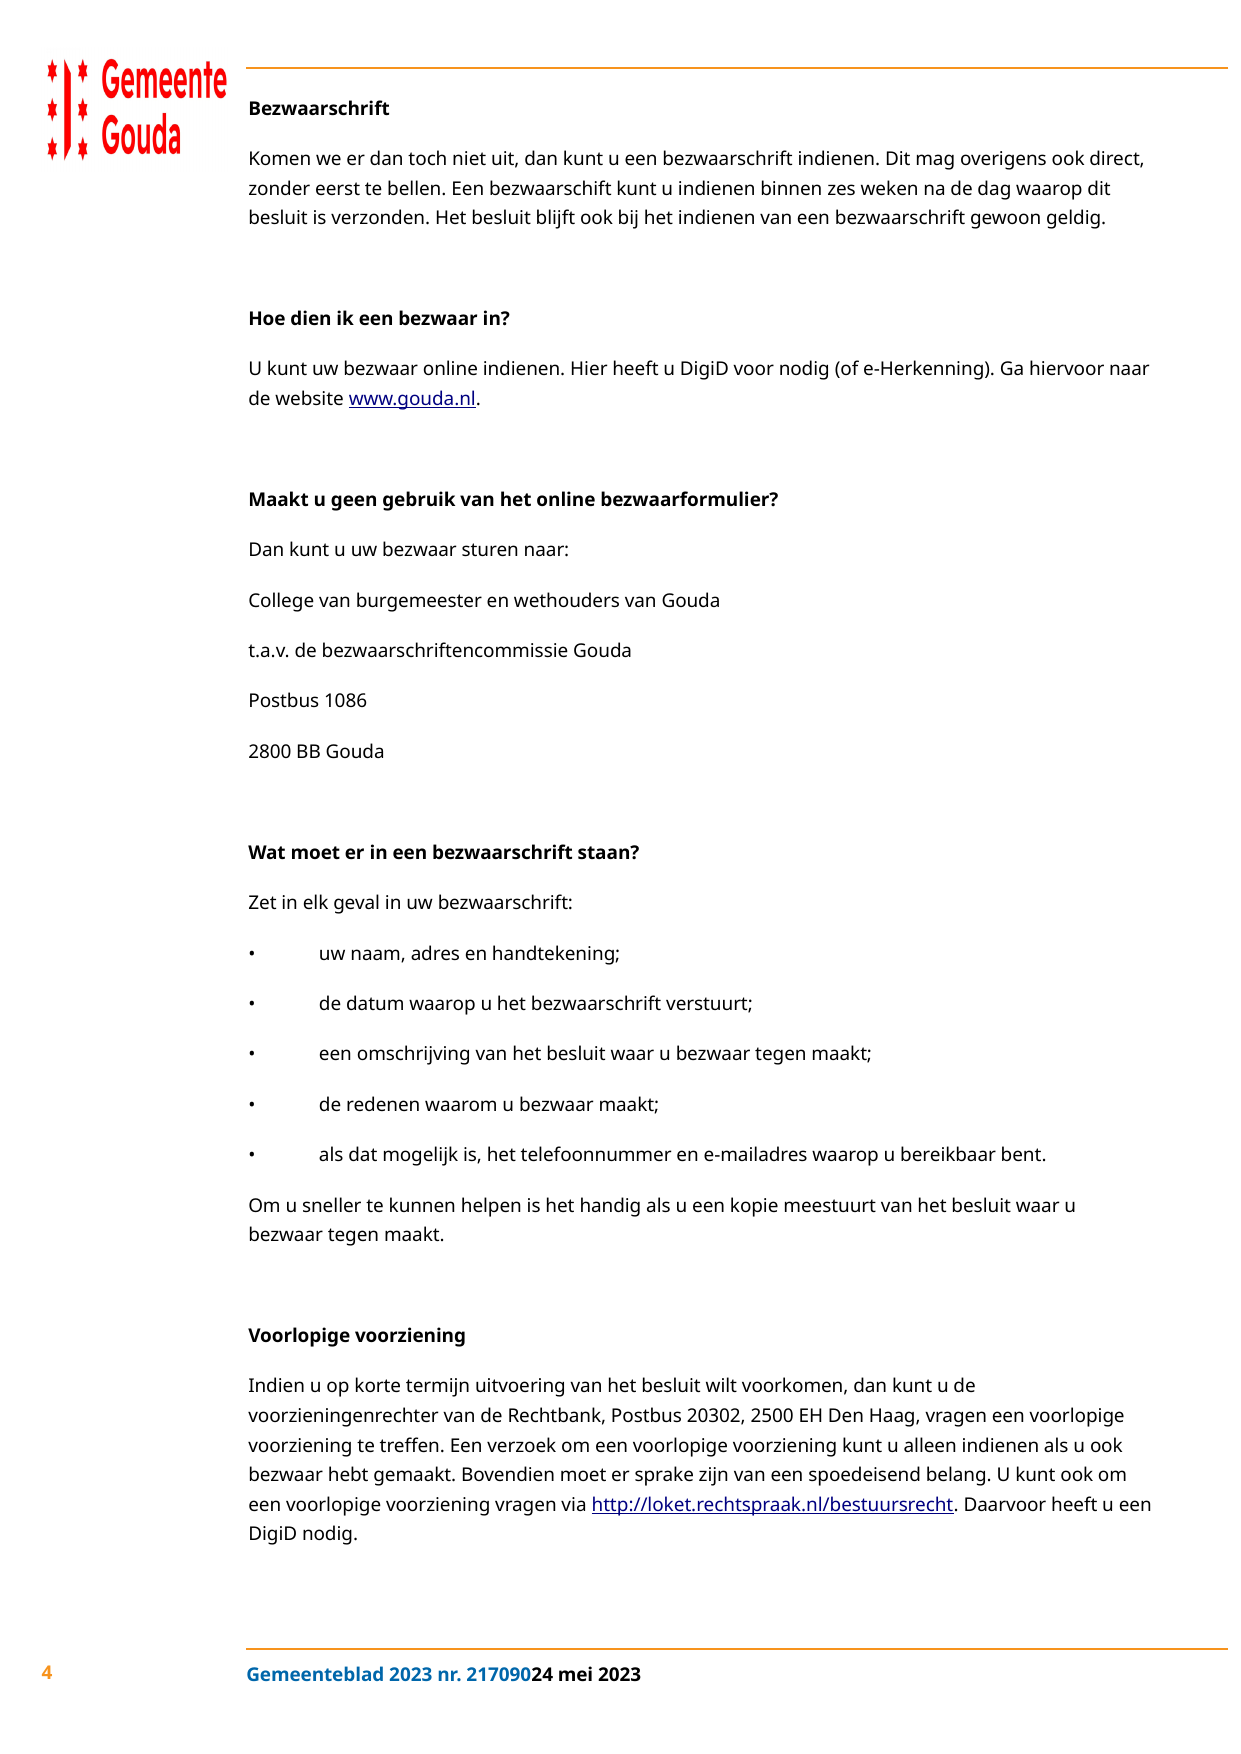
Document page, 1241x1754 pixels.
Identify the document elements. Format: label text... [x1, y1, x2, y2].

text Indien u op korte termijn uitvoering van het besluit wilt voorkomen, dan kunt u de voorzieningenrechter van de Rechtbank, Postbus 20302, 2500 EH Den Haag, vragen een voorlopige voorziening te treffen. Een verzoek om een voorlopige voorziening kunt u alleen indienen als u ook bezwaar hebt gemaakt. Bovendien moet er sprake zijn van een spoedeisend belang. U kunt ook om een voorlopige voorziening vragen via http://loket.rechtspraak.nl/bestuursrecht. Daarvoor heeft u een DigiD nodig. [248, 1373, 1152, 1546]
text Bezwaarschrift [248, 95, 1152, 121]
text 2800 BB Gouda [248, 738, 1152, 764]
text Zet in elk geval in uw bezwaarschrift: [248, 889, 1152, 915]
text Dan kunt u uw bezwaar sturen naar: [248, 536, 1152, 562]
text College van burgemeester en wethouders van Gouda [248, 587, 1152, 613]
text t.a.v. de bezwaarschriftencommissie Gouda [248, 637, 1152, 663]
text • als dat mogelijk is, het telefoonnummer en e-mailadres waarop u bereikbaar bent. [248, 1141, 1152, 1167]
text U kunt uw bezwaar online indienen. Hier heeft u DigiD voor nodig (of e-Herkenning). Ga hiervoor naar de website www.gouda.nl. [248, 356, 1152, 411]
text • de redenen waarom u bezwaar maakt; [248, 1091, 1152, 1117]
text Komen we er dan toch niet uit, dan kunt u een bezwaarschrift indienen. Dit mag overigens ook direct, zonder eerst te bellen. Een bezwaarschift kunt u indienen binnen zes weken na de dag waarop dit besluit is verzonden. Het besluit blijft ook bij het indienen van een bezwaarschrift gewoon geldig. [248, 145, 1152, 230]
text Om u sneller te kunnen helpen is het handig als u een kopie meestuurt van het besluit waar u bezwaar tegen maakt. [248, 1192, 1152, 1247]
text • een omschrijving van het besluit waar u bezwaar tegen maakt; [248, 1041, 1152, 1066]
text Maakt u geen gebruik van het online bezwaarformulier? [248, 486, 1152, 512]
text • uw naam, adres en handtekening; [248, 940, 1152, 966]
text Wat moet er in een bezwaarschrift staan? [248, 839, 1152, 865]
picture [41, 47, 231, 172]
text • de datum waarop u het bezwaarschrift verstuurt; [248, 990, 1152, 1016]
text Postbus 1086 [248, 688, 1152, 713]
text Hoe dien ik een bezwaar in? [248, 305, 1152, 331]
text Voorlopige voorziening [248, 1322, 1152, 1348]
